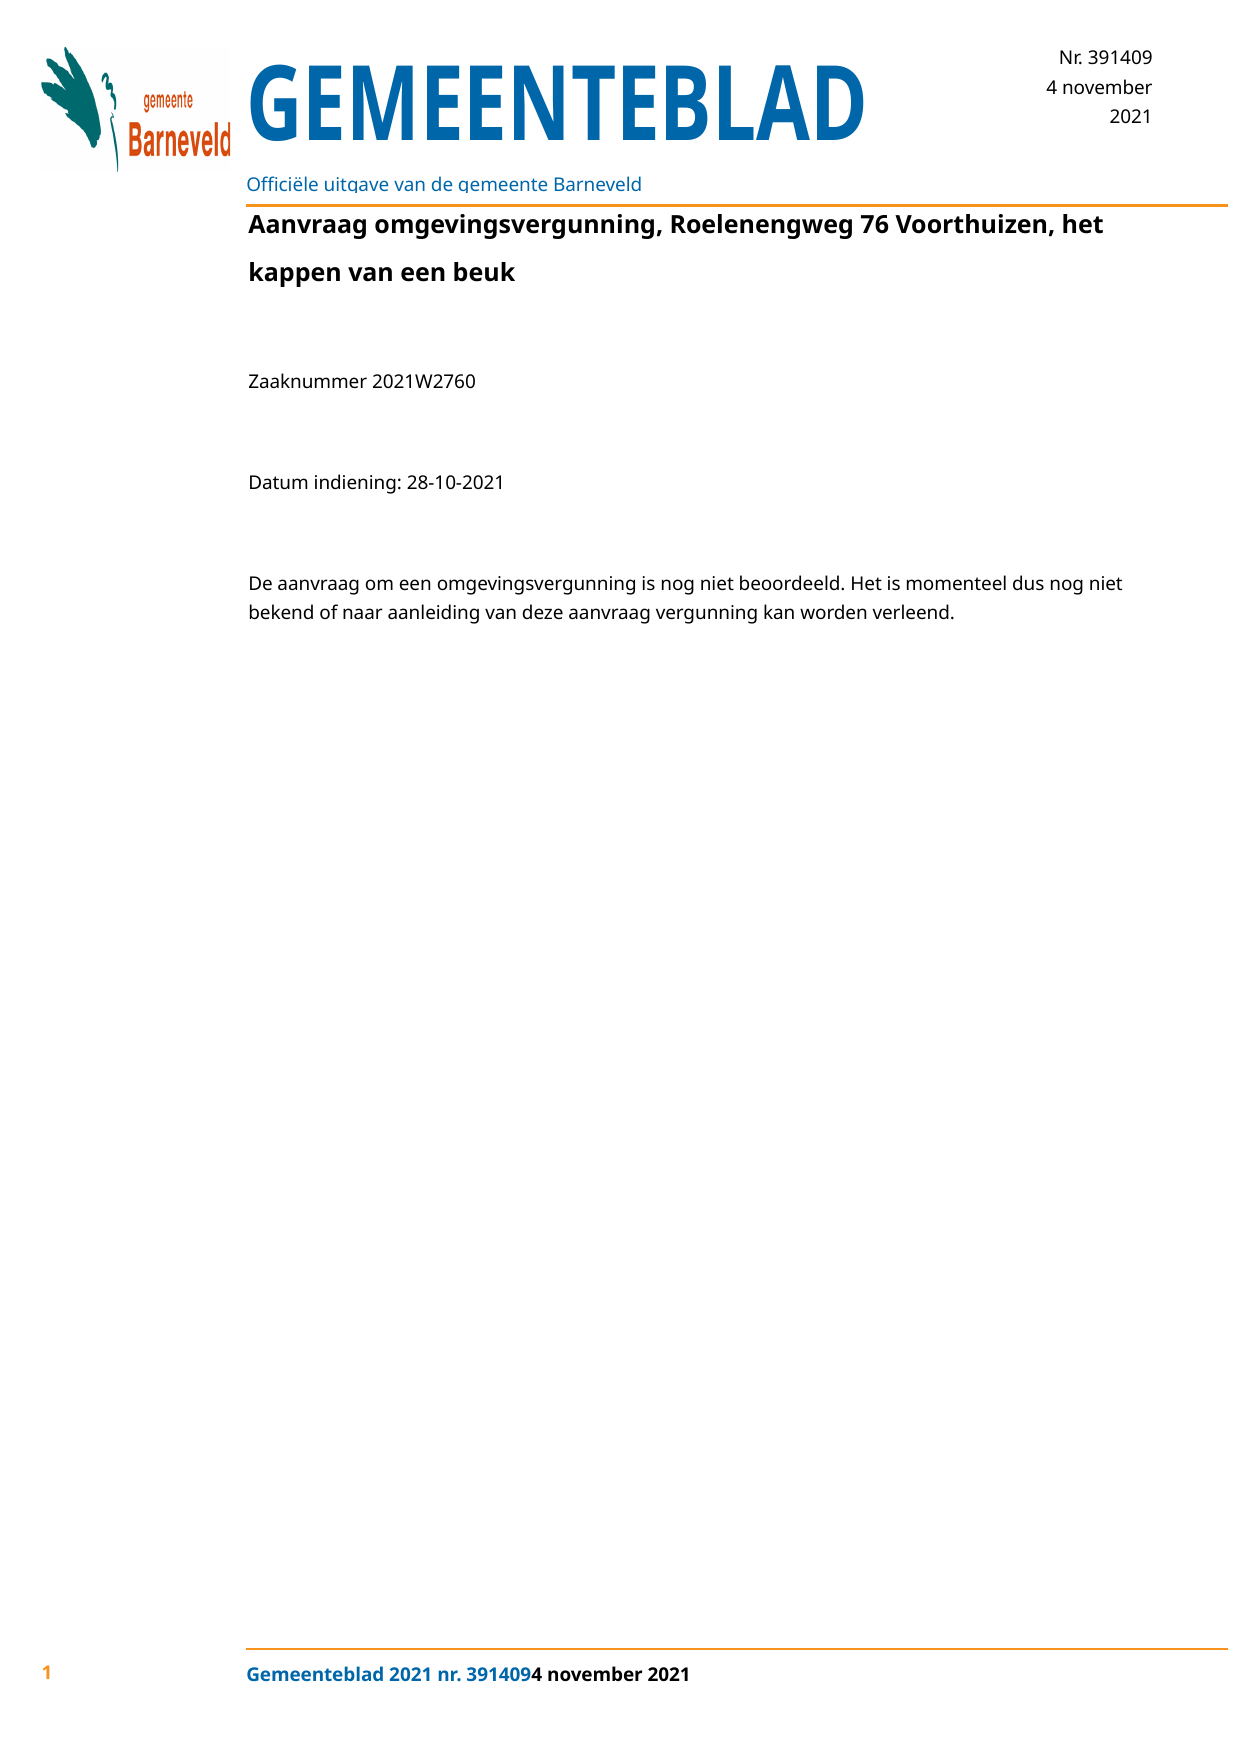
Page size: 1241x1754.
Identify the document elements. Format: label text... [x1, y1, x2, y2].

picture [41, 47, 231, 172]
text Aanvraag omgevingsvergunning, Roelenengweg 76 Voorthuizen, het kappen van een beuk [248, 207, 1152, 288]
text Datum indiening: 28-10-2021 [248, 469, 1152, 495]
text Zaaknummer 2021W2760 [248, 368, 1152, 394]
text De aanvraag om een omgevingsvergunning is nog niet beoordeeld. Het is momenteel dus nog niet bekend of naar aanleiding van deze aanvraag vergunning kan worden verleend. [248, 570, 1152, 625]
